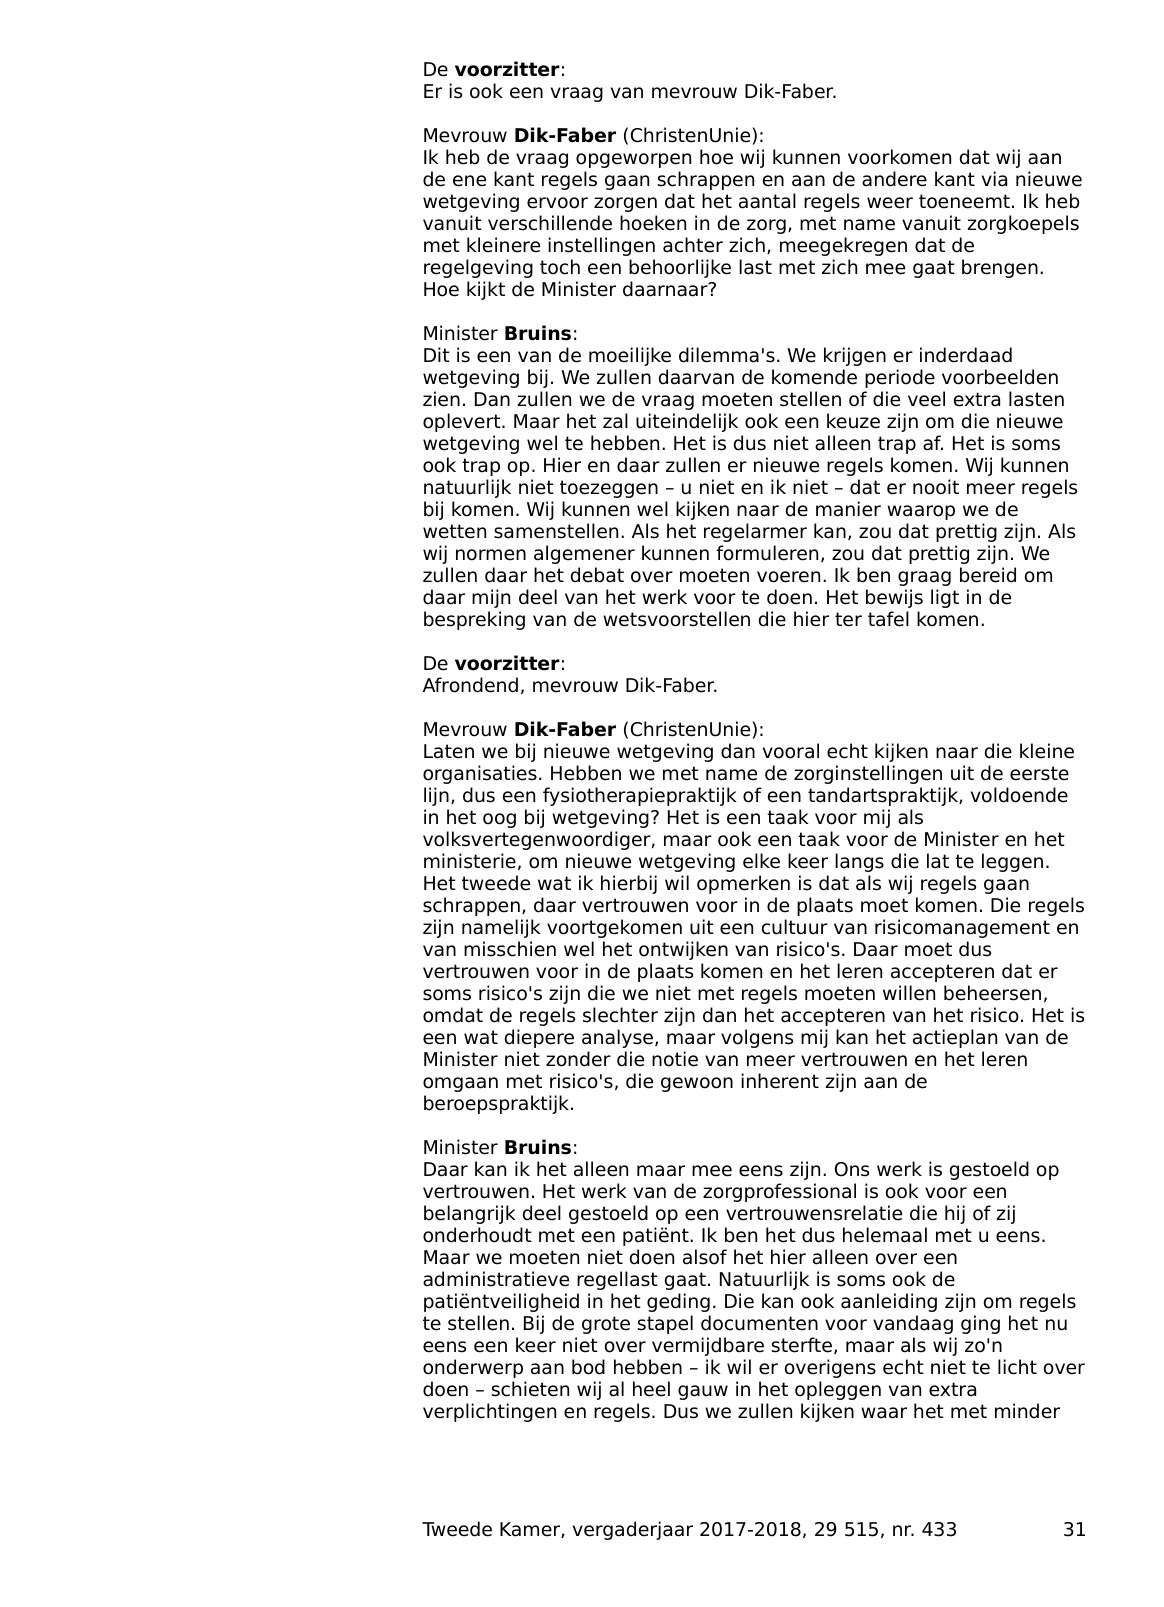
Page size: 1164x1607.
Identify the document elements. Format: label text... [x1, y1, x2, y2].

text Mevrouw Dik-Faber (ChristenUnie): [422, 719, 1087, 741]
text Laten we bij nieuwe wetgeving dan vooral echt kijken naar die kleine organisaties. Hebben we met name de zorginstellingen uit de eerste lijn, dus een fysiotherapiepraktijk of een tandartspraktijk, voldoende in het oog bij wetgeving? Het is een taak voor mij als volksvertegenwoordiger, maar ook een taak voor de Minister en het ministerie, om nieuwe wetgeving elke keer langs die lat te leggen. [422, 741, 1087, 873]
text Minister Bruins: [422, 1137, 1087, 1159]
text Minister Bruins: [422, 323, 1087, 345]
text De voorzitter: [422, 653, 1087, 675]
text De voorzitter: [422, 59, 1087, 81]
text Afrondend, mevrouw Dik-Faber. [422, 675, 1087, 697]
text Mevrouw Dik-Faber (ChristenUnie): [422, 125, 1087, 147]
text Er is ook een vraag van mevrouw Dik-Faber. [422, 81, 1087, 103]
text Het tweede wat ik hierbij wil opmerken is dat als wij regels gaan schrappen, daar vertrouwen voor in de plaats moet komen. Die regels zijn namelijk voortgekomen uit een cultuur van risicomanagement en van misschien wel het ontwijken van risico's. Daar moet dus vertrouwen voor in de plaats komen en het leren accepteren dat er soms risico's zijn die we niet met regels moeten willen beheersen, omdat de regels slechter zijn dan het accepteren van het risico. Het is een wat diepere analyse, maar volgens mij kan het actieplan van de Minister niet zonder die notie van meer vertrouwen en het leren omgaan met risico's, die gewoon inherent zijn aan de beroepspraktijk. [422, 873, 1087, 1115]
text Dit is een van de moeilijke dilemma's. We krijgen er inderdaad wetgeving bij. We zullen daarvan de komende periode voorbeelden zien. Dan zullen we de vraag moeten stellen of die veel extra lasten oplevert. Maar het zal uiteindelijk ook een keuze zijn om die nieuwe wetgeving wel te hebben. Het is dus niet alleen trap af. Het is soms ook trap op. Hier en daar zullen er nieuwe regels komen. Wij kunnen natuurlijk niet toezeggen – u niet en ik niet – dat er nooit meer regels bij komen. Wij kunnen wel kijken naar de manier waarop we de wetten samenstellen. Als het regelarmer kan, zou dat prettig zijn. Als wij normen algemener kunnen formuleren, zou dat prettig zijn. We zullen daar het debat over moeten voeren. Ik ben graag bereid om daar mijn deel van het werk voor te doen. Het bewijs ligt in de bespreking van de wetsvoorstellen die hier ter tafel komen. [422, 345, 1087, 631]
text Ik heb de vraag opgeworpen hoe wij kunnen voorkomen dat wij aan de ene kant regels gaan schrappen en aan de andere kant via nieuwe wetgeving ervoor zorgen dat het aantal regels weer toeneemt. Ik heb vanuit verschillende hoeken in de zorg, met name vanuit zorgkoepels met kleinere instellingen achter zich, meegekregen dat de regelgeving toch een behoorlijke last met zich mee gaat brengen. Hoe kijkt de Minister daarnaar? [422, 147, 1087, 301]
text Daar kan ik het alleen maar mee eens zijn. Ons werk is gestoeld op vertrouwen. Het werk van de zorgprofessional is ook voor een belangrijk deel gestoeld op een vertrouwensrelatie die hij of zij onderhoudt met een patiënt. Ik ben het dus helemaal met u eens. Maar we moeten niet doen alsof het hier alleen over een administratieve regellast gaat. Natuurlijk is soms ook de patiëntveiligheid in het geding. Die kan ook aanleiding zijn om regels te stellen. Bij de grote stapel documenten voor vandaag ging het nu eens een keer niet over vermijdbare sterfte, maar als wij zo'n onderwerp aan bod hebben – ik wil er overigens echt niet te licht over doen – schieten wij al heel gauw in het opleggen van extra verplichtingen en regels. Dus we zullen kijken waar het met minder [422, 1159, 1087, 1423]
